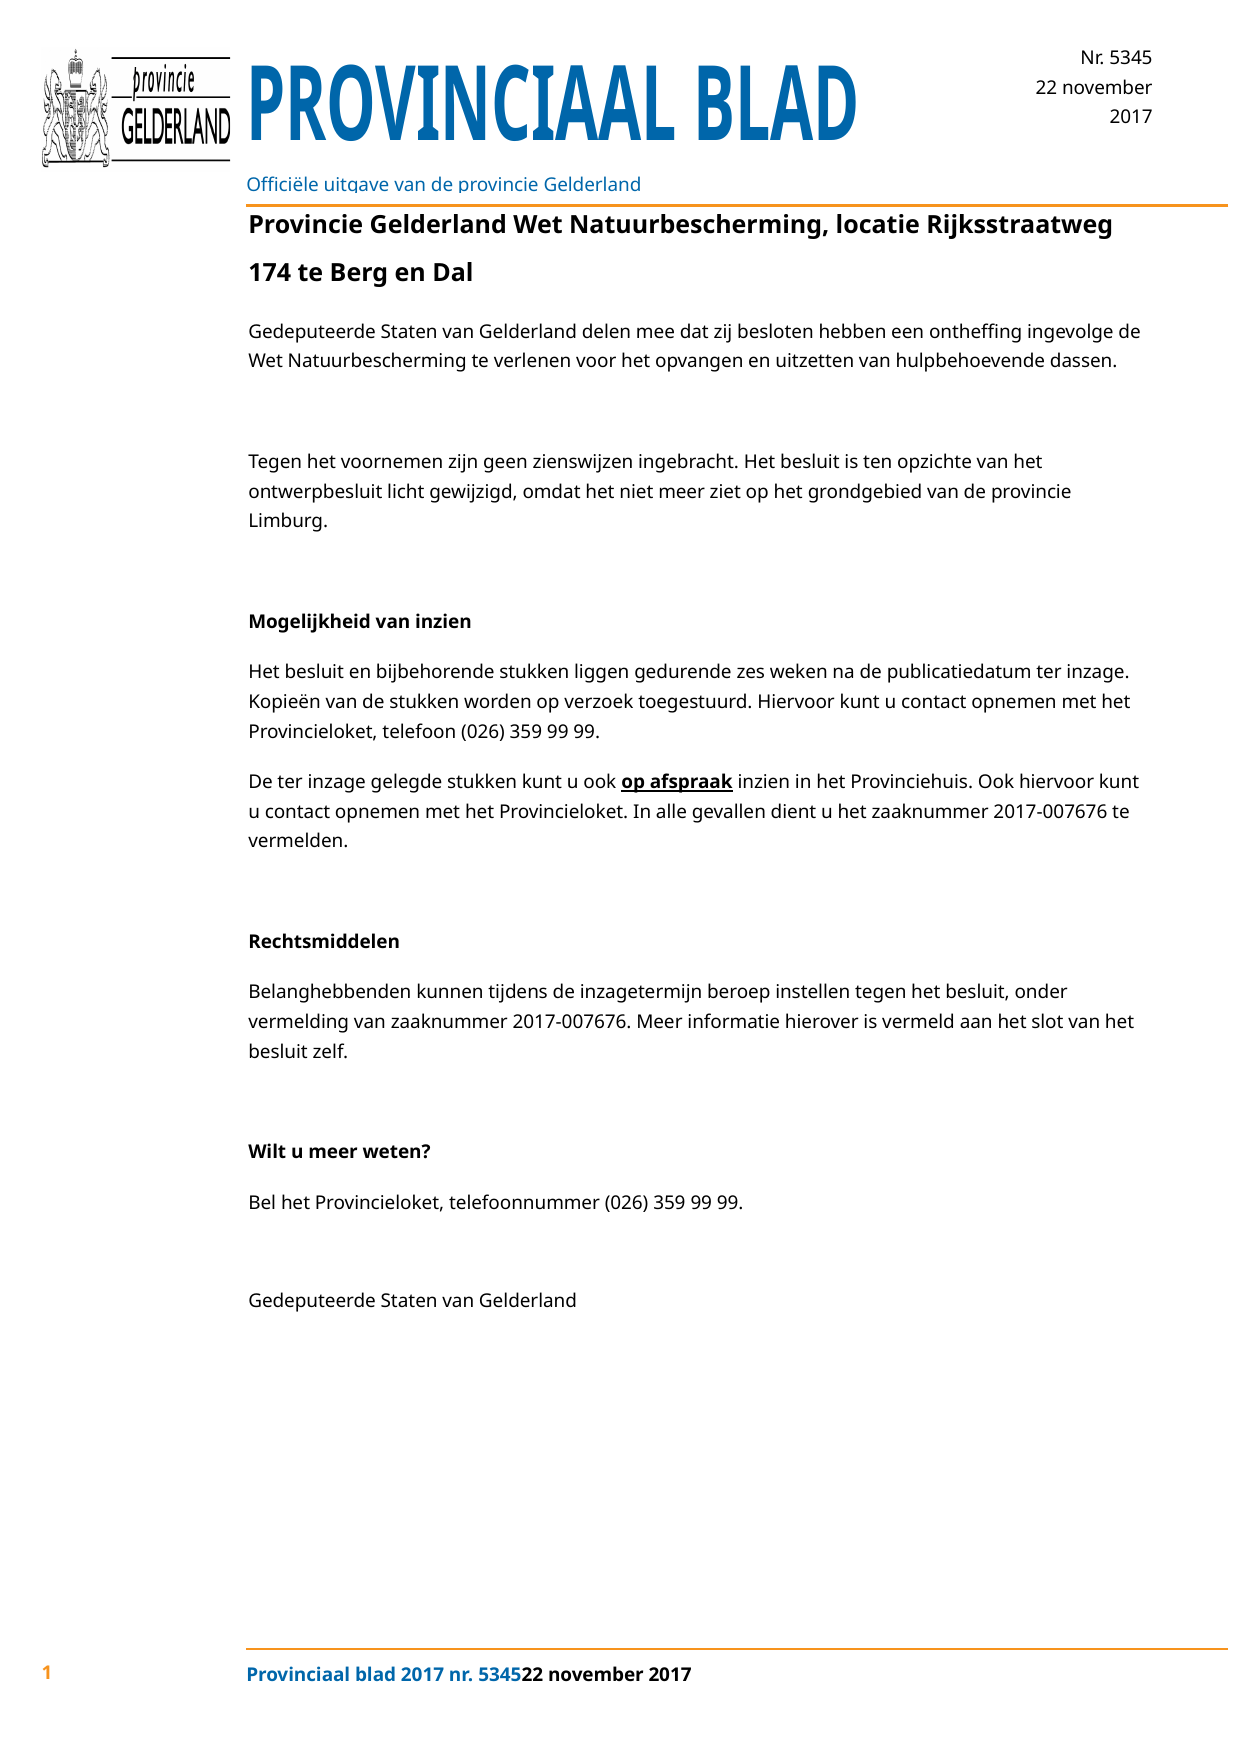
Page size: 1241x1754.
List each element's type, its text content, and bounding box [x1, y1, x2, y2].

text Belanghebbenden kunnen tijdens de inzagetermijn beroep instellen tegen het besluit, onder vermelding van zaaknummer 2017-007676. Meer informatie hierover is vermeld aan het slot van het besluit zelf. [248, 979, 1152, 1064]
text Gedeputeerde Staten van Gelderland delen mee dat zij besloten hebben een ontheffing ingevolge de Wet Natuurbescherming te verlenen voor het opvangen en uitzetten van hulpbehoevende dassen. [248, 318, 1152, 373]
text Gedeputeerde Staten van Gelderland [248, 1287, 1152, 1313]
text Bel het Provincieloket, telefoonnummer (026) 359 99 99. [248, 1189, 1152, 1215]
text Het besluit en bijbehorende stukken liggen gedurende zes weken na de publicatiedatum ter inzage. Kopieën van de stukken worden op verzoek toegestuurd. Hiervoor kunt u contact opnemen met het Provincieloket, telefoon (026) 359 99 99. [248, 659, 1152, 744]
text Wilt u meer weten? [248, 1139, 1152, 1164]
text Mogelijkheid van inzien [248, 608, 1152, 634]
text Tegen het voornemen zijn geen zienswijzen ingebracht. Het besluit is ten opzichte van het ontwerpbesluit licht gewijzigd, omdat het niet meer ziet op het grondgebied van de provincie Limburg. [248, 448, 1152, 533]
picture [41, 47, 231, 172]
text De ter inzage gelegde stukken kunt u ook op afspraak inzien in het Provinciehuis. Ook hiervoor kunt u contact opnemen met het Provincieloket. In alle gevallen dient u het zaaknummer 2017-007676 te vermelden. [248, 768, 1152, 853]
text Rechtsmiddelen [248, 928, 1152, 954]
text Provincie Gelderland Wet Natuurbescherming, locatie Rijksstraatweg 174 te Berg en Dal [248, 207, 1152, 288]
